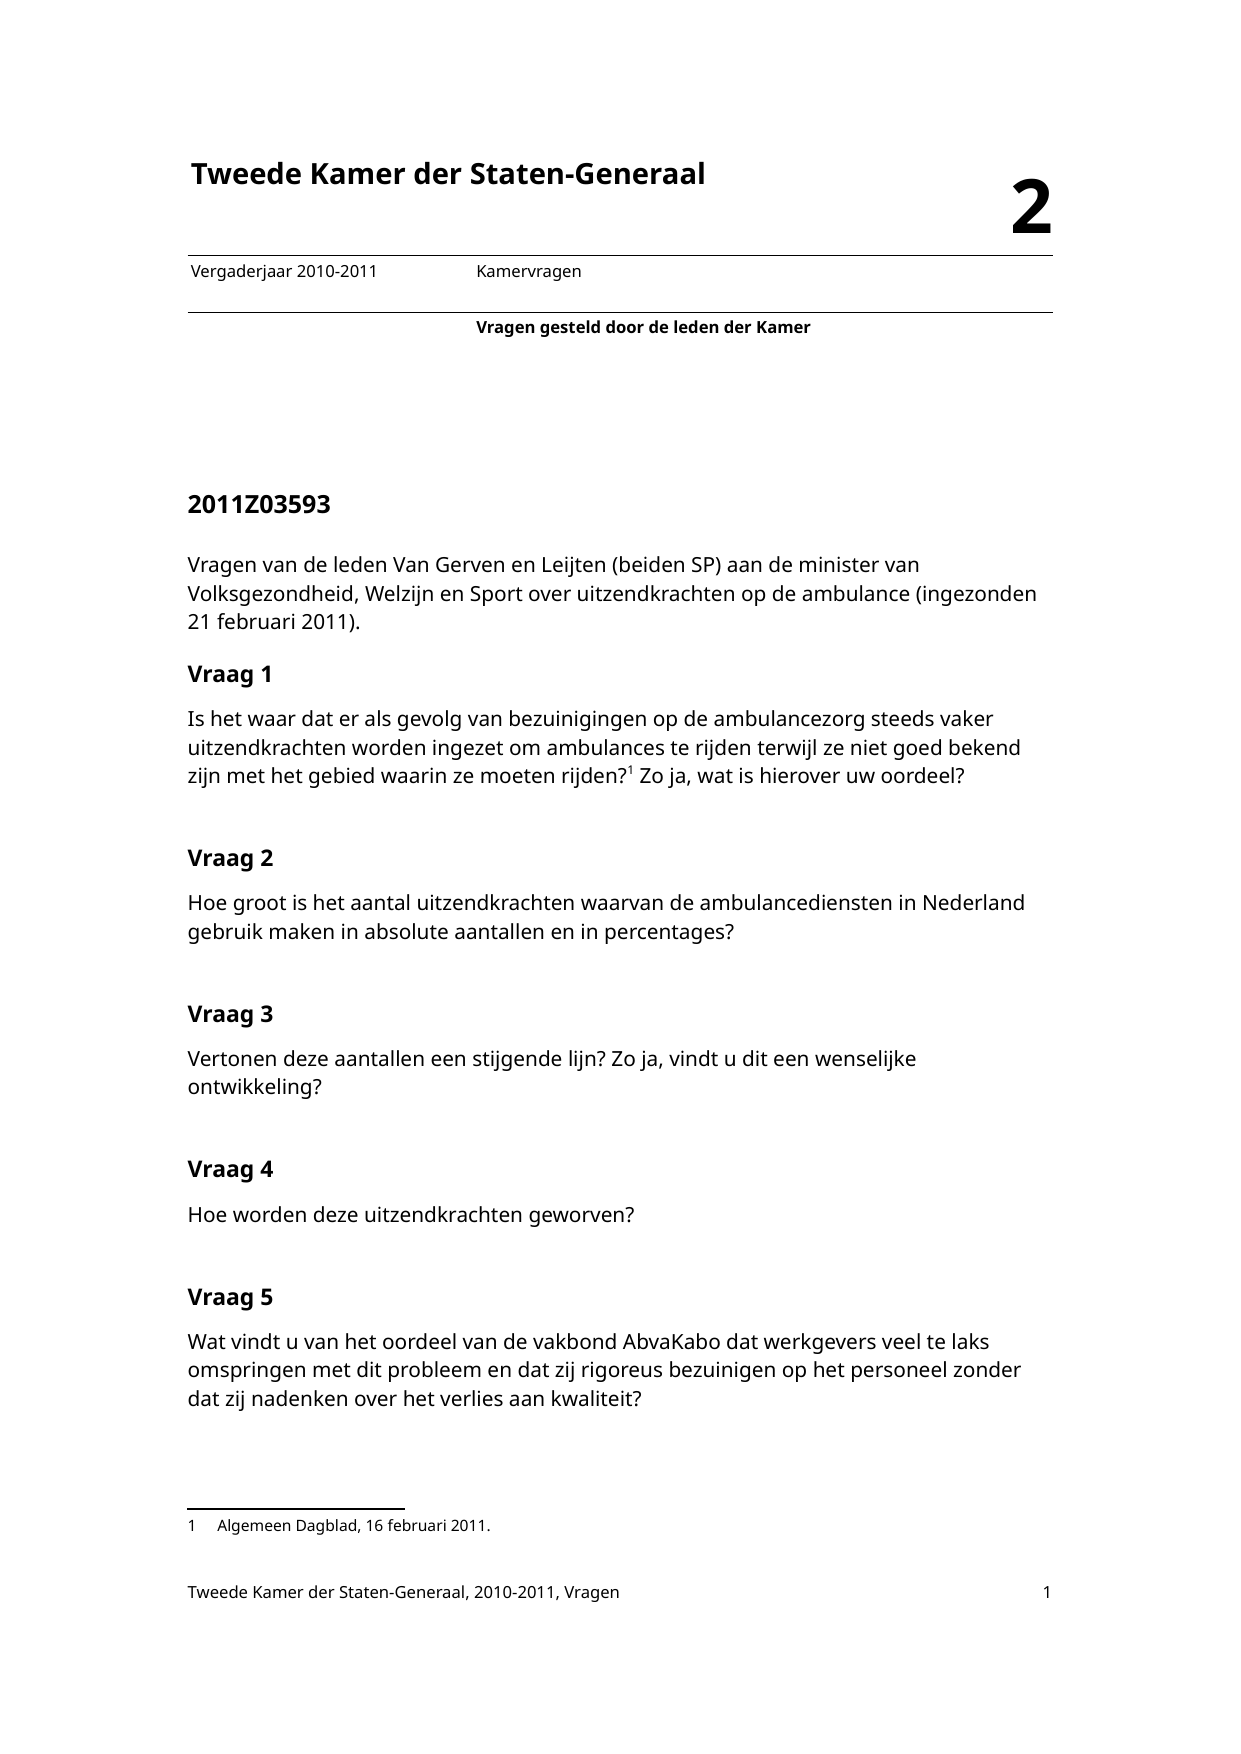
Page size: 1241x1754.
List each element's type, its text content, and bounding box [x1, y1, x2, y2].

text Hoe groot is het aantal uitzendkrachten waarvan de ambulancediensten in Nederland gebruik maken in absolute aantallen en in percentages? [187, 888, 1053, 945]
table_header Tweede Kamer der Staten-Generaal [188, 150, 879, 255]
text Is het waar dat er als gevolg van bezuinigingen op de ambulancezorg steeds vaker uitzendkrachten worden ingezet om ambulances te rijden terwijl ze niet goed bekend zijn met het gebied waarin ze moeten rijden? Zo ja, wat is hierover uw oordeel? [187, 704, 1053, 790]
table_cell Vergaderjaar 2010-2011 [188, 256, 473, 312]
text 2011Z03593 [187, 487, 1053, 521]
subtitle Vraag 5 [187, 1281, 1053, 1312]
table_cell [188, 313, 473, 339]
text Wat vindt u van het oordeel van de vakbond AbvaKabo dat werkgevers veel te laks omspringen met dit probleem en dat zij rigoreus bezuinigen op het personeel zonder dat zij nadenken over het verlies aan kwaliteit? [187, 1327, 1053, 1412]
text Algemeen Dagblad, 16 februari 2011. [187, 1508, 1053, 1536]
subtitle Vraag 3 [187, 998, 1053, 1029]
table_cell Vragen gesteld door de leden der Kamer [473, 313, 1053, 339]
text Hoe worden deze uitzendkrachten geworven? [187, 1200, 1053, 1228]
table_header 2 [880, 150, 1053, 255]
subtitle Vraag 1 [187, 658, 1053, 689]
table_cell Kamervragen [473, 256, 1053, 312]
text Vertonen deze aantallen een stijgende lijn? Zo ja, vindt u dit een wenselijke ontwikkeling? [187, 1044, 1053, 1101]
subtitle Vraag 2 [187, 842, 1053, 873]
subtitle Vraag 4 [187, 1153, 1053, 1185]
text Vragen van de leden Van Gerven en Leijten (beiden SP) aan de minister van Volksgezondheid, Welzijn en Sport over uitzendkrachten op de ambulance (ingezonden 21 februari 2011). [187, 550, 1053, 636]
